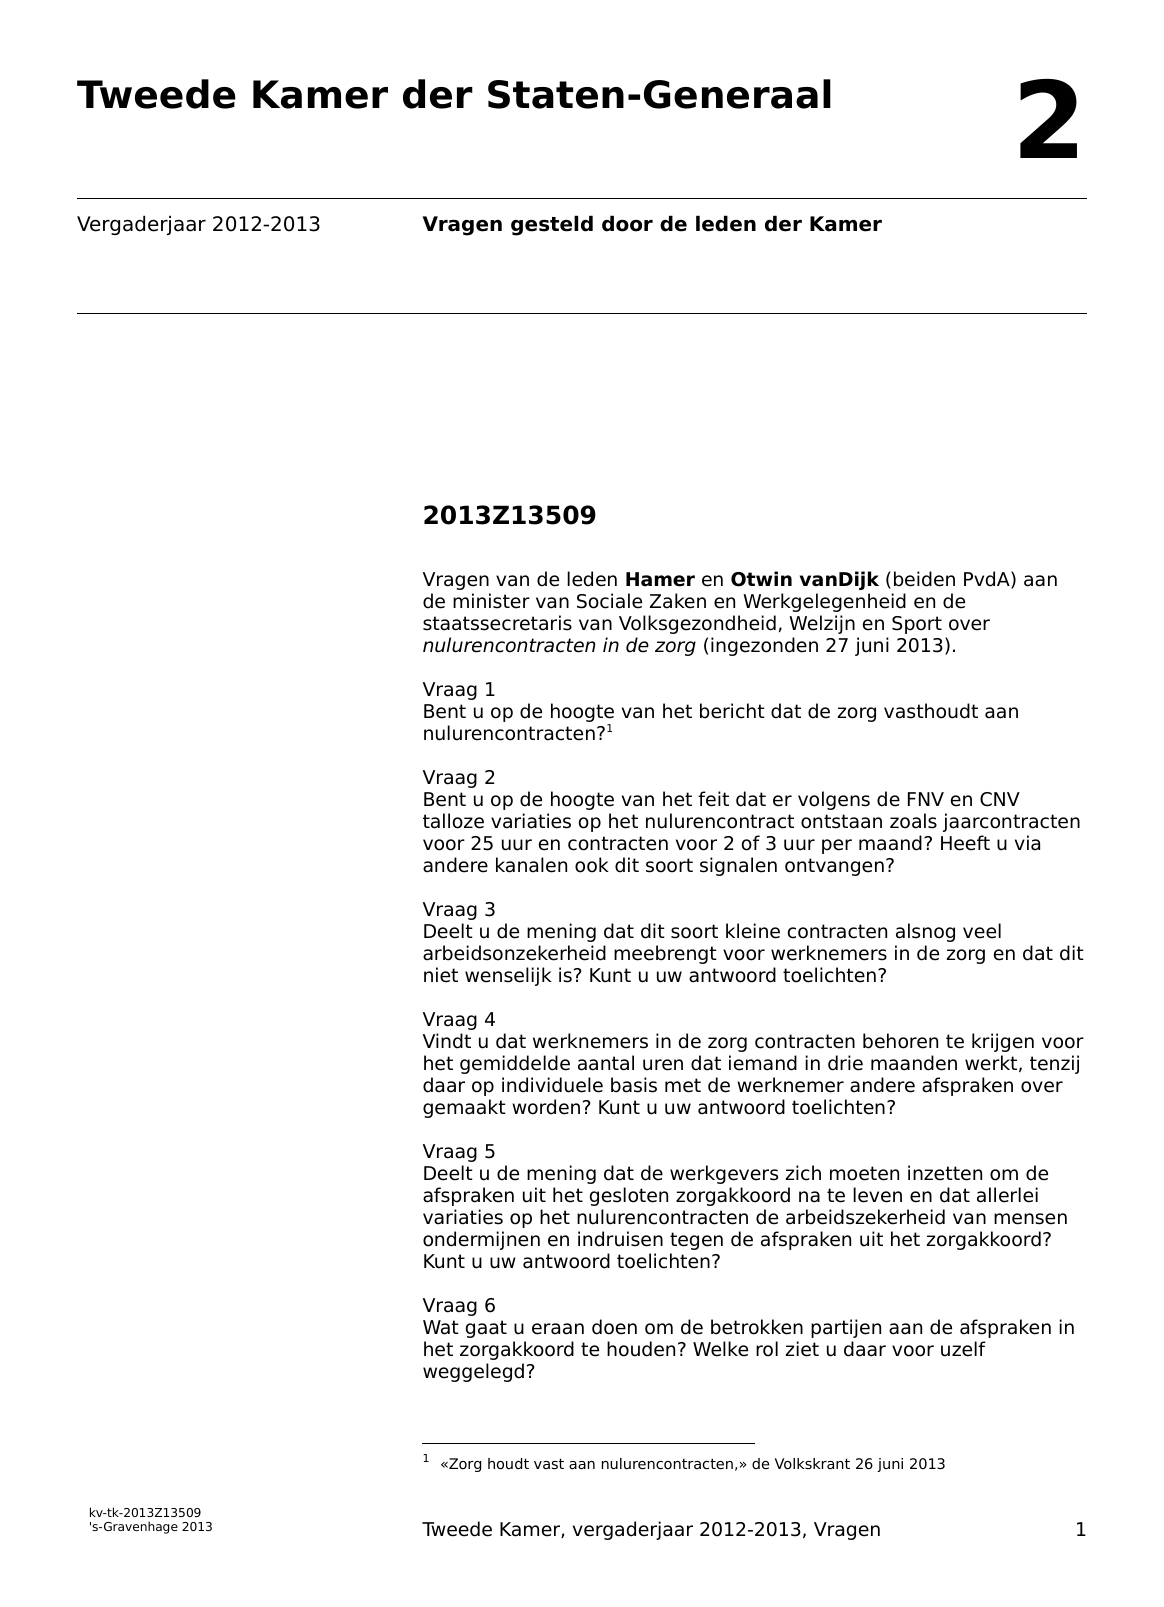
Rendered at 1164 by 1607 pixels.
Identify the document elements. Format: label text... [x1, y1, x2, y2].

text Deelt u de mening dat de werkgevers zich moeten inzetten om de afspraken uit het gesloten zorgakkoord na te leven en dat allerlei variaties op het nulurencontracten de arbeidszekerheid van mensen ondermijnen en indruisen tegen de afspraken uit het zorgakkoord? Kunt u uw antwoord toelichten? [422, 1163, 1087, 1273]
text Bent u op de hoogte van het feit dat er volgens de FNV en CNV talloze variaties op het nulurencontract ontstaan zoals jaarcontracten voor 25 uur en contracten voor 2 of 3 uur per maand? Heeft u via andere kanalen ook dit soort signalen ontvangen? [422, 789, 1087, 877]
table_header Tweede Kamer der Staten-Generaal [77, 59, 886, 198]
table_cell Vragen gesteld door de leden der Kamer [422, 199, 1087, 313]
table_cell Vergaderjaar 2012-2013 [77, 199, 422, 313]
text Vragen van de leden Hamer en Otwin vanDijk (beiden PvdA) aan de minister van Sociale Zaken en Werkgelegenheid en de staatssecretaris van Volksgezondheid, Welzijn en Sport over nulurencontracten in de zorg (ingezonden 27 juni 2013). [422, 569, 1087, 657]
table_header 2 [886, 59, 1087, 198]
text Vraag 1 [422, 679, 1087, 701]
text Vraag 5 [422, 1141, 1087, 1163]
text «Zorg houdt vast aan nulurencontracten,» de Volkskrant 26 juni 2013 [422, 1452, 1087, 1474]
text 's-Gravenhage 2013 [88, 1520, 323, 1534]
text Vraag 4 [422, 1009, 1087, 1031]
text Vindt u dat werknemers in de zorg contracten behoren te krijgen voor het gemiddelde aantal uren dat iemand in drie maanden werkt, tenzij daar op individuele basis met de werknemer andere afspraken over gemaakt worden? Kunt u uw antwoord toelichten? [422, 1031, 1087, 1119]
text Vraag 2 [422, 767, 1087, 789]
text Vraag 3 [422, 899, 1087, 921]
text Wat gaat u eraan doen om de betrokken partijen aan de afspraken in het zorgakkoord te houden? Welke rol ziet u daar voor uzelf weggelegd? [422, 1317, 1087, 1383]
text Deelt u de mening dat dit soort kleine contracten alsnog veel arbeidsonzekerheid meebrengt voor werknemers in de zorg en dat dit niet wenselijk is? Kunt u uw antwoord toelichten? [422, 921, 1087, 987]
text Vraag 6 [422, 1295, 1087, 1317]
text Bent u op de hoogte van het bericht dat de zorg vasthoudt aan nulurencontracten? [422, 701, 1087, 745]
text 2013Z13509 [422, 501, 1087, 531]
text kv-tk-2013Z13509 [88, 1506, 323, 1520]
